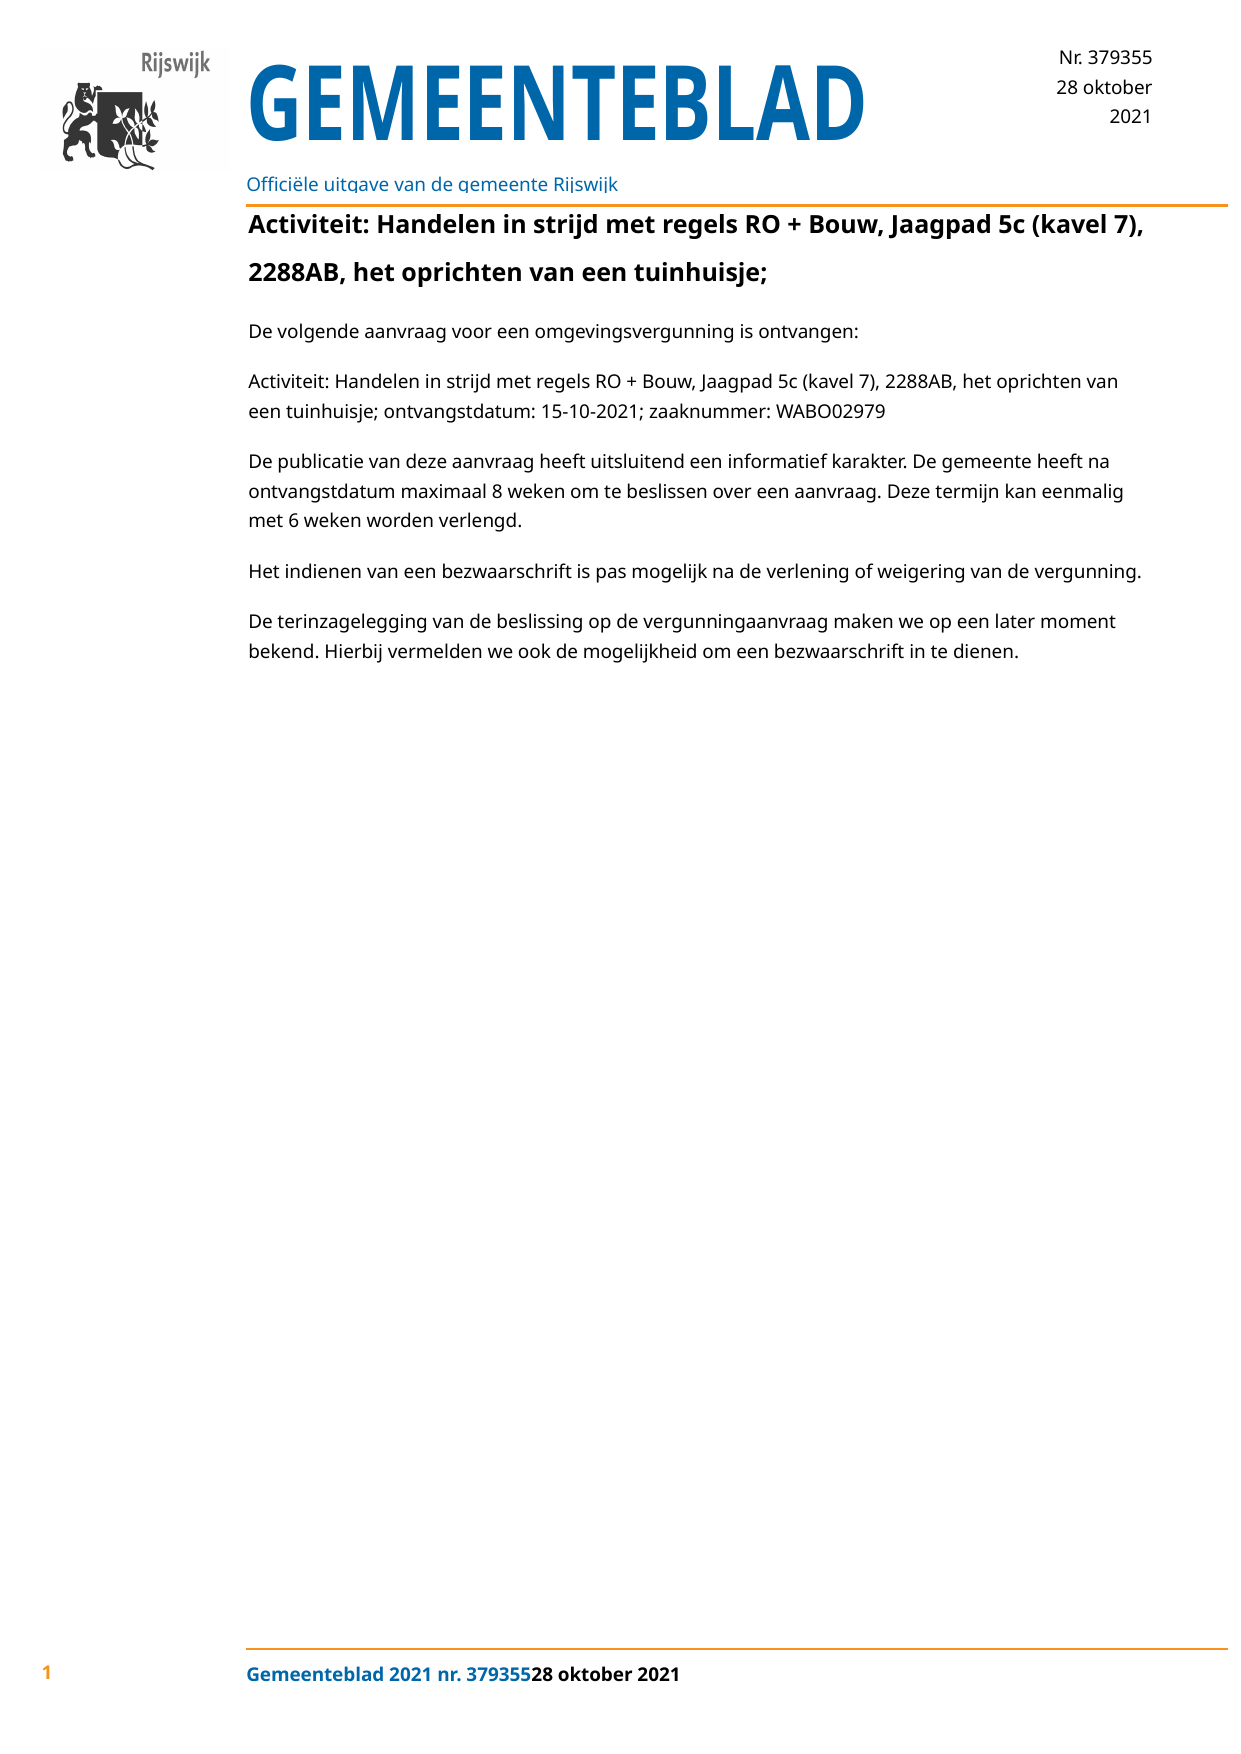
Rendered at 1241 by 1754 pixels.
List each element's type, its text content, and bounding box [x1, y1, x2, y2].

text De publicatie van deze aanvraag heeft uitsluitend een informatief karakter. De gemeente heeft na ontvangstdatum maximaal 8 weken om te beslissen over een aanvraag. Deze termijn kan eenmalig met 6 weken worden verlengd. [248, 448, 1152, 533]
text Activiteit: Handelen in strijd met regels RO + Bouw, Jaagpad 5c (kavel 7), 2288AB, het oprichten van een tuinhuisje; [248, 207, 1152, 288]
text De volgende aanvraag voor een omgevingsvergunning is ontvangen: [248, 318, 1152, 344]
picture [41, 47, 231, 172]
text Activiteit: Handelen in strijd met regels RO + Bouw, Jaagpad 5c (kavel 7), 2288AB, het oprichten van een tuinhuisje; ontvangstdatum: 15-10-2021; zaaknummer: WABO02979 [248, 368, 1152, 424]
text Het indienen van een bezwaarschrift is pas mogelijk na de verlening of weigering van de vergunning. [248, 558, 1152, 584]
text De terinzagelegging van de beslissing op de vergunningaanvraag maken we op een later moment bekend. Hierbij vermelden we ook de mogelijkheid om een bezwaarschrift in te dienen. [248, 608, 1152, 664]
